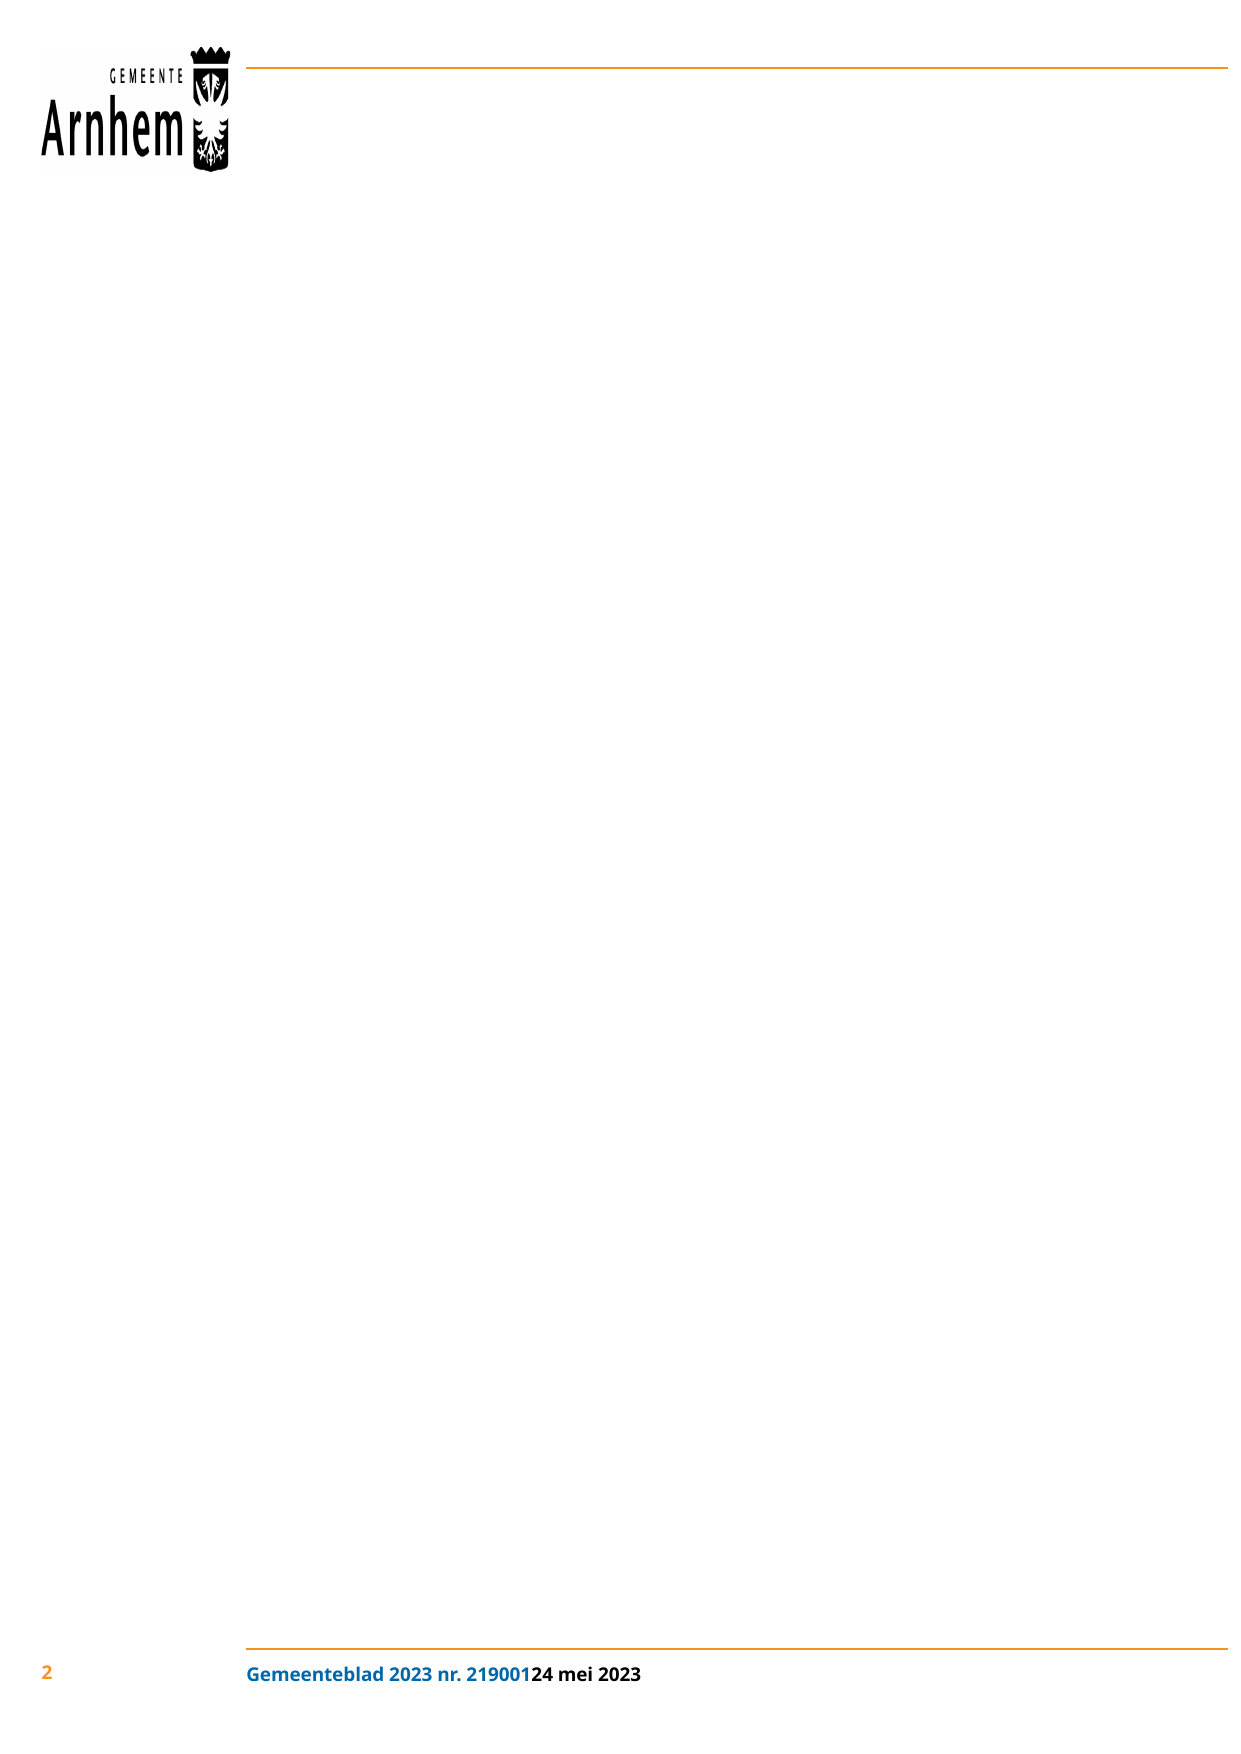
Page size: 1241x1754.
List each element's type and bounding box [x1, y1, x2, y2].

picture [41, 47, 231, 172]
